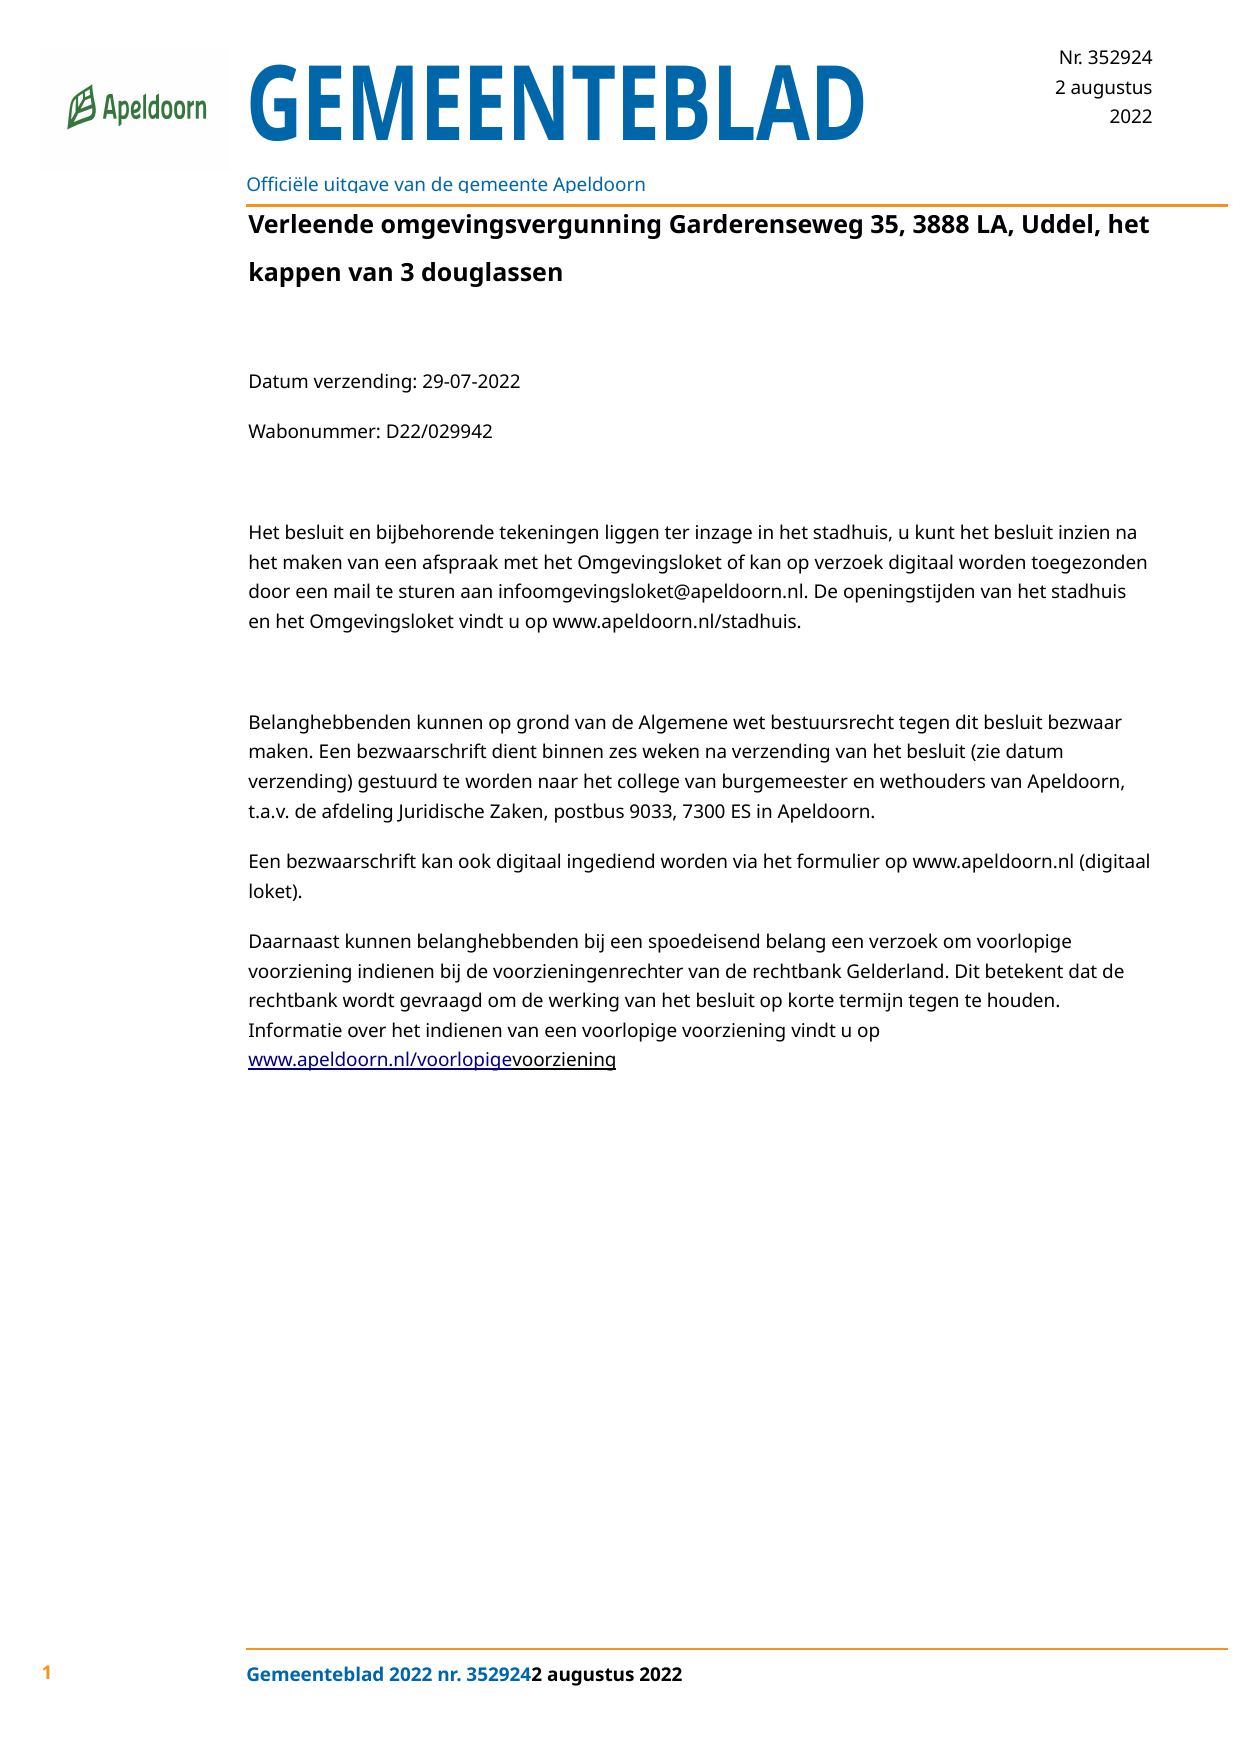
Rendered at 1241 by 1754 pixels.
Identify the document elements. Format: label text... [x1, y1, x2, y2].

text Wabonummer: D22/029942 [248, 419, 1152, 444]
text Daarnaast kunnen belanghebbenden bij een spoedeisend belang een verzoek om voorlopige voorziening indienen bij de voorzieningenrechter van de rechtbank Gelderland. Dit betekent dat de rechtbank wordt gevraagd om de werking van het besluit op korte termijn tegen te houden. Informatie over het indienen van een voorlopige voorziening vindt u op www.apeldoorn.nl/voorlopigevoorziening [248, 928, 1152, 1072]
picture [41, 47, 231, 172]
text Belanghebbenden kunnen op grond van de Algemene wet bestuursrecht tegen dit besluit bezwaar maken. Een bezwaarschrift dient binnen zes weken na verzending van het besluit (zie datum verzending) gestuurd te worden naar het college van burgemeester en wethouders van Apeldoorn, t.a.v. de afdeling Juridische Zaken, postbus 9033, 7300 ES in Apeldoorn. [248, 709, 1152, 824]
text Een bezwaarschrift kan ook digitaal ingediend worden via het formulier op www.apeldoorn.nl (digitaal loket). [248, 848, 1152, 904]
text Verleende omgevingsvergunning Garderenseweg 35, 3888 LA, Uddel, het kappen van 3 douglassen [248, 207, 1152, 288]
text Het besluit en bijbehorende tekeningen liggen ter inzage in het stadhuis, u kunt het besluit inzien na het maken van een afspraak met het Omgevingsloket of kan op verzoek digitaal worden toegezonden door een mail te sturen aan infoomgevingsloket@apeldoorn.nl. De openingstijden van het stadhuis en het Omgevingsloket vindt u op www.apeldoorn.nl/stadhuis. [248, 519, 1152, 634]
text Datum verzending: 29-07-2022 [248, 368, 1152, 394]
